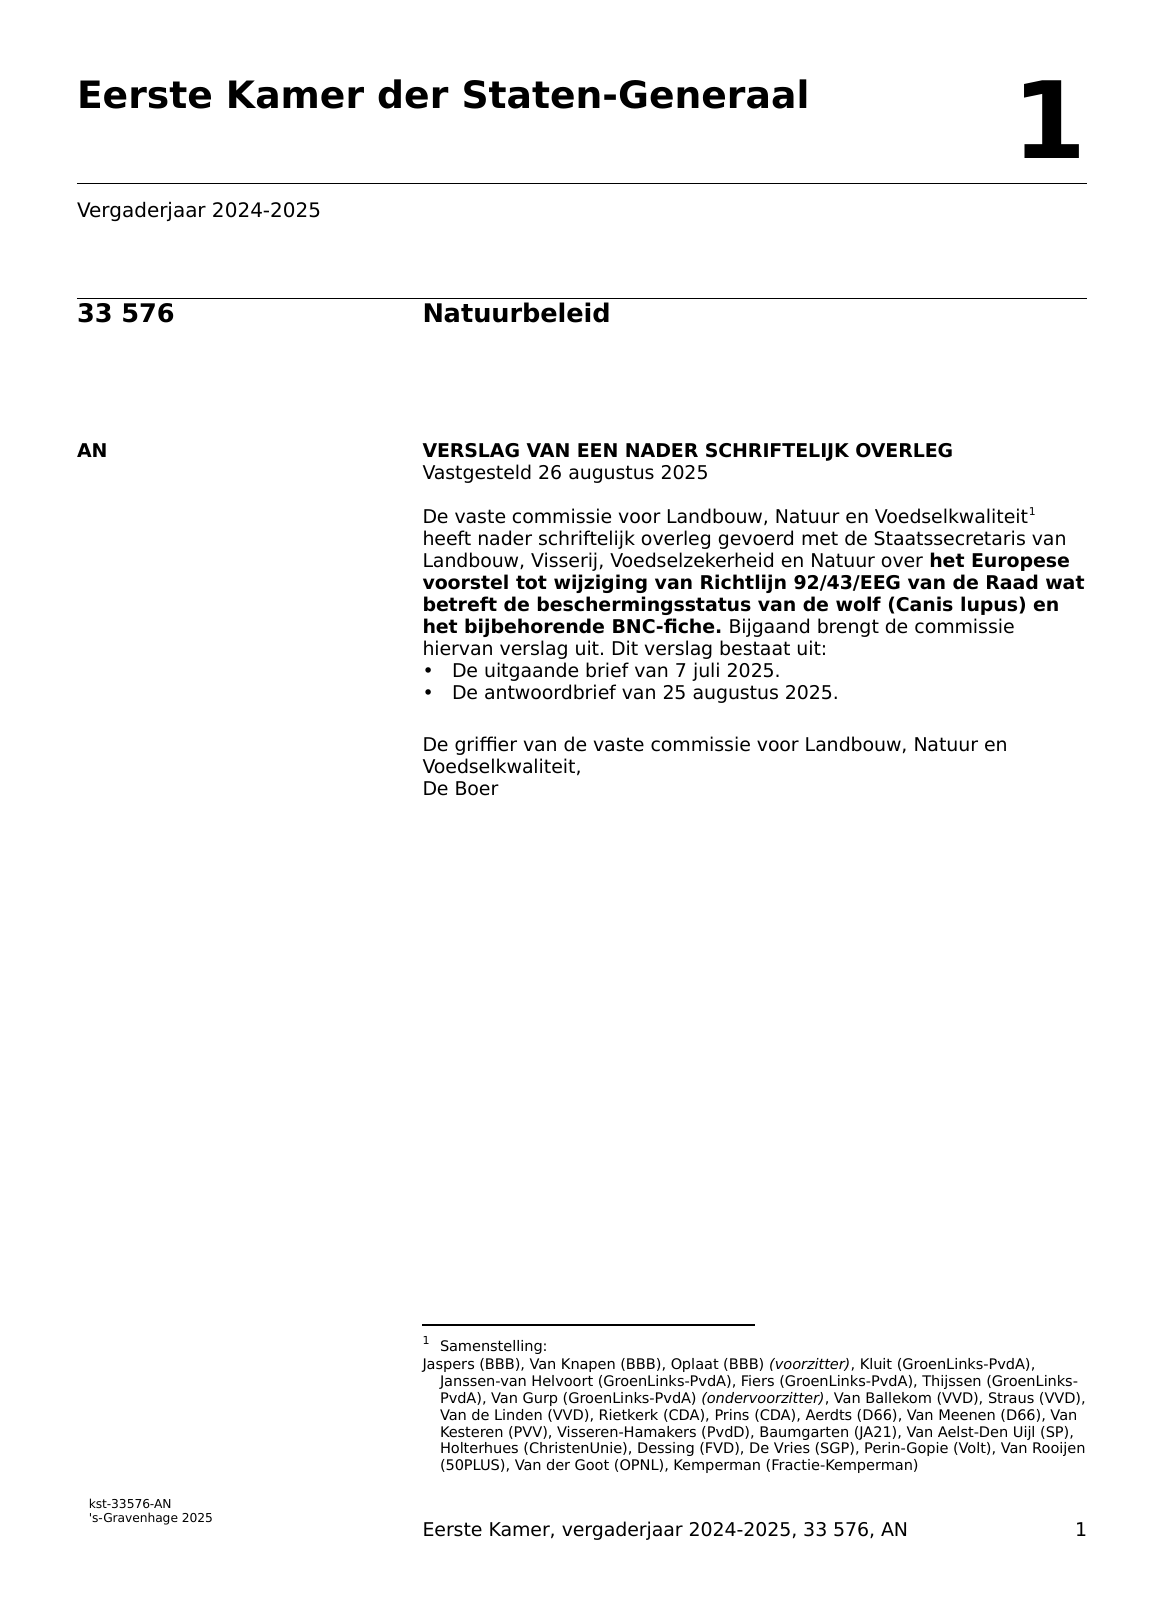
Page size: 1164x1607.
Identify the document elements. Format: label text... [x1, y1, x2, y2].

text • De antwoordbrief van 25 augustus 2025. [422, 682, 1087, 704]
table_header Eerste Kamer der Staten-Generaal [77, 59, 886, 183]
text kst-33576-AN [88, 1497, 323, 1511]
text De griffier van de vaste commissie voor Landbouw, Natuur en Voedselkwaliteit, De Boer [422, 734, 1087, 799]
text • De uitgaande brief van 7 juli 2025. [422, 660, 1087, 682]
text De vaste commissie voor Landbouw, Natuur en Voedselkwaliteit heeft nader schriftelijk overleg gevoerd met de Staatssecretaris van Landbouw, Visserij, Voedselzekerheid en Natuur over het Europese voorstel tot wijziging van Richtlijn 92/43/EEG van de Raad wat betreft de beschermingsstatus van de wolf (Canis lupus) en het bijbehorende BNC-fiche. Bijgaand brengt de commissie hiervan verslag uit. Dit verslag bestaat uit: [422, 506, 1087, 660]
table_cell Vergaderjaar 2024-2025 [77, 184, 1087, 298]
subtitle AN VERSLAG VAN EEN NADER SCHRIFTELIJK OVERLEG [77, 440, 1087, 462]
text Samenstelling: [422, 1334, 1087, 1356]
table_header 1 [886, 59, 1087, 183]
text Jaspers (BBB), Van Knapen (BBB), Oplaat (BBB) (voorzitter), Kluit (GroenLinks-PvdA), Janssen-van Helvoort (GroenLinks-PvdA), Fiers (GroenLinks-PvdA), Thijssen (GroenLinks-PvdA), Van Gurp (GroenLinks-PvdA) (ondervoorzitter), Van Ballekom (VVD), Straus (VVD), Van de Linden (VVD), Rietkerk (CDA), Prins (CDA), Aerdts (D66), Van Meenen (D66), Van Kesteren (PVV), Visseren-Hamakers (PvdD), Baumgarten (JA21), Van Aelst-Den Uijl (SP), Holterhues (ChristenUnie), Dessing (FVD), De Vries (SGP), Perin-Gopie (Volt), Van Rooijen (50PLUS), Van der Goot (OPNL), Kemperman (Fractie-Kemperman) [422, 1356, 1087, 1474]
subtitle 33 576 Natuurbeleid [77, 299, 1087, 329]
text Vastgesteld 26 augustus 2025 [422, 462, 1087, 484]
text 's-Gravenhage 2025 [88, 1511, 323, 1525]
